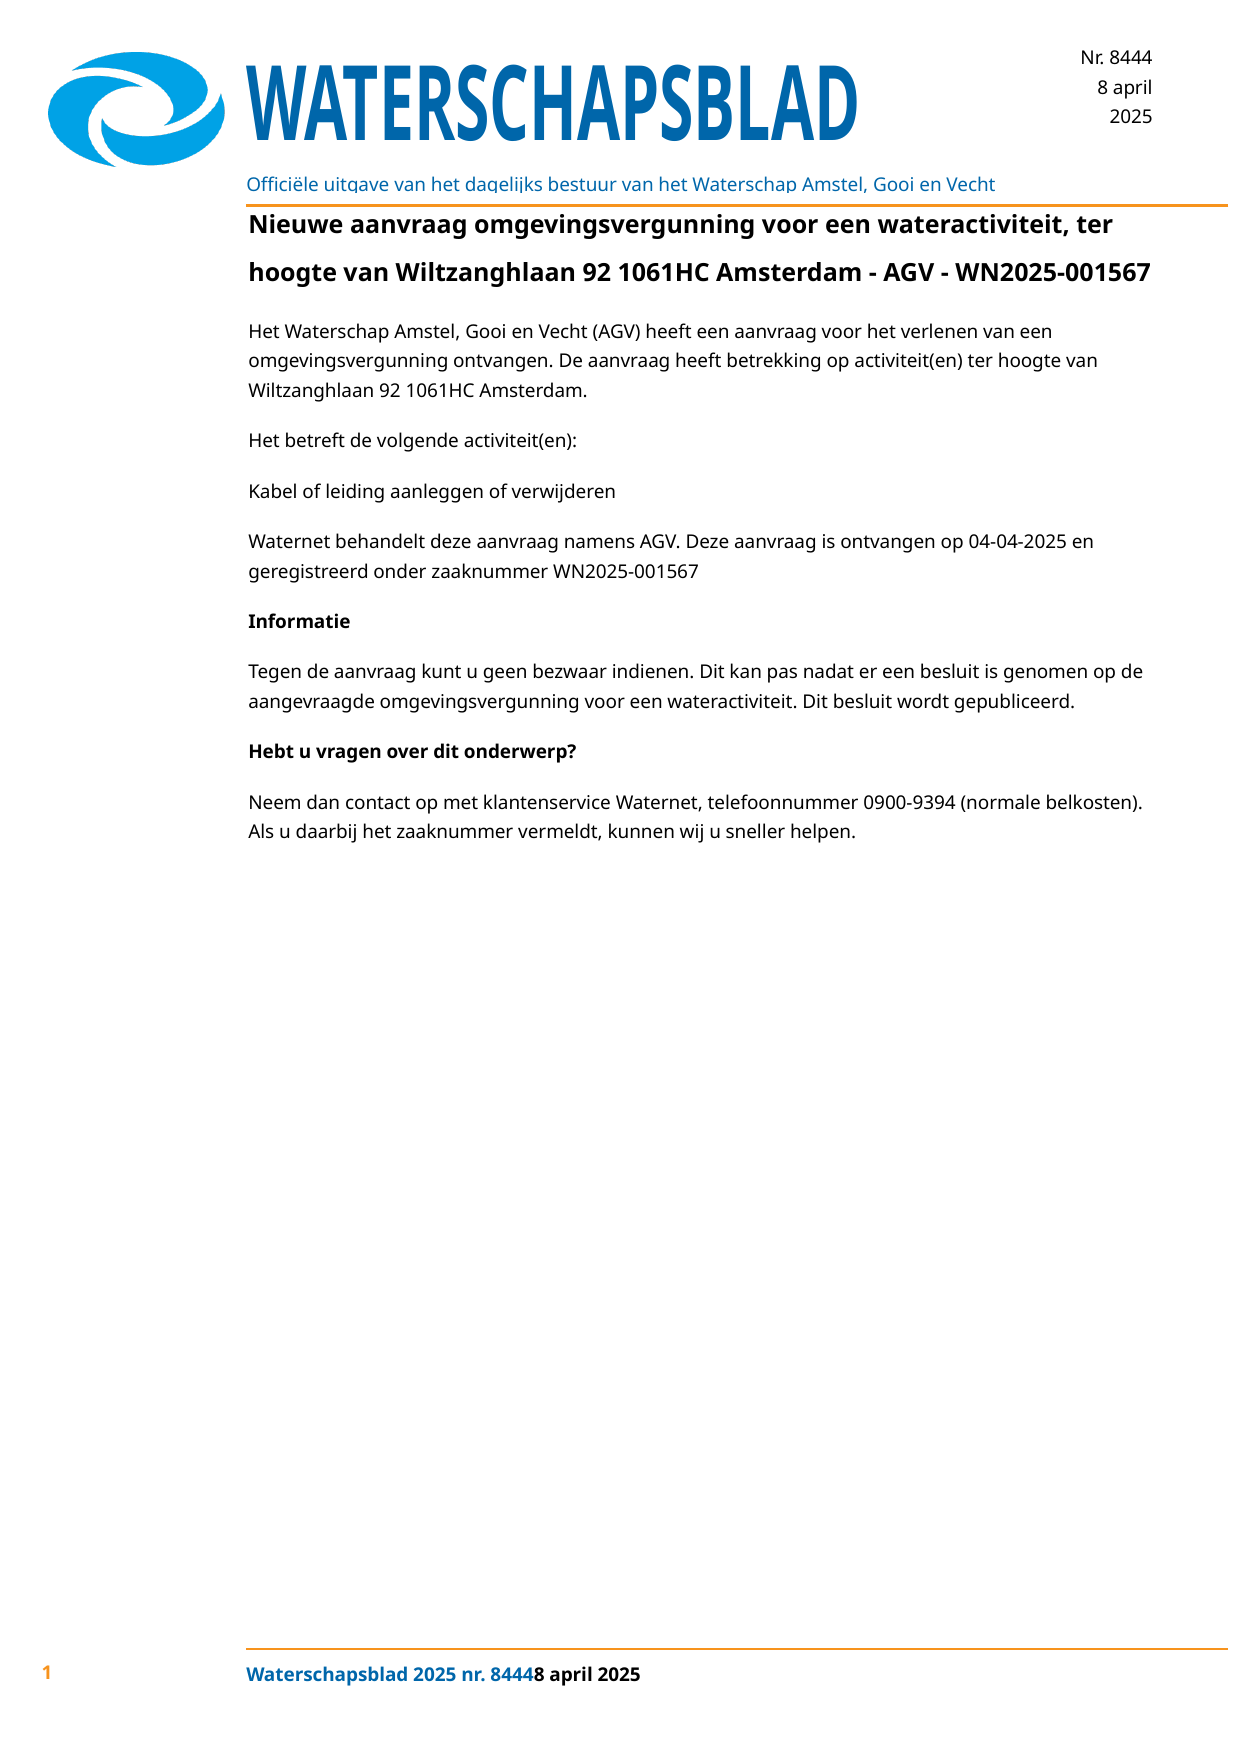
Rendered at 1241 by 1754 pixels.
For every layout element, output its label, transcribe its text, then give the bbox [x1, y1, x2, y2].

text Tegen de aanvraag kunt u geen bezwaar indienen. Dit kan pas nadat er een besluit is genomen op de aangevraagde omgevingsvergunning voor een wateractiviteit. Dit besluit wordt gepubliceerd. [248, 659, 1152, 714]
text Het Waterschap Amstel, Gooi en Vecht (AGV) heeft een aanvraag voor het verlenen van een omgevingsvergunning ontvangen. De aanvraag heeft betrekking op activiteit(en) ter hoogte van Wiltzanghlaan 92 1061HC Amsterdam. [248, 318, 1152, 403]
text Informatie [248, 608, 1152, 634]
text Het betreft de volgende activiteit(en): [248, 427, 1152, 453]
text Hebt u vragen over dit onderwerp? [248, 739, 1152, 764]
text Waternet behandelt deze aanvraag namens AGV. Deze aanvraag is ontvangen op 04-04-2025 en geregistreerd onder zaaknummer WN2025-001567 [248, 528, 1152, 584]
picture [41, 47, 231, 172]
text Nieuwe aanvraag omgevingsvergunning voor een wateractiviteit, ter hoogte van Wiltzanghlaan 92 1061HC Amsterdam - AGV - WN2025-001567 [248, 207, 1152, 288]
text Neem dan contact op met klantenservice Waternet, telefoonnummer 0900-9394 (normale belkosten). Als u daarbij het zaaknummer vermeldt, kunnen wij u sneller helpen. [248, 789, 1152, 844]
text Kabel of leiding aanleggen of verwijderen [248, 478, 1152, 504]
